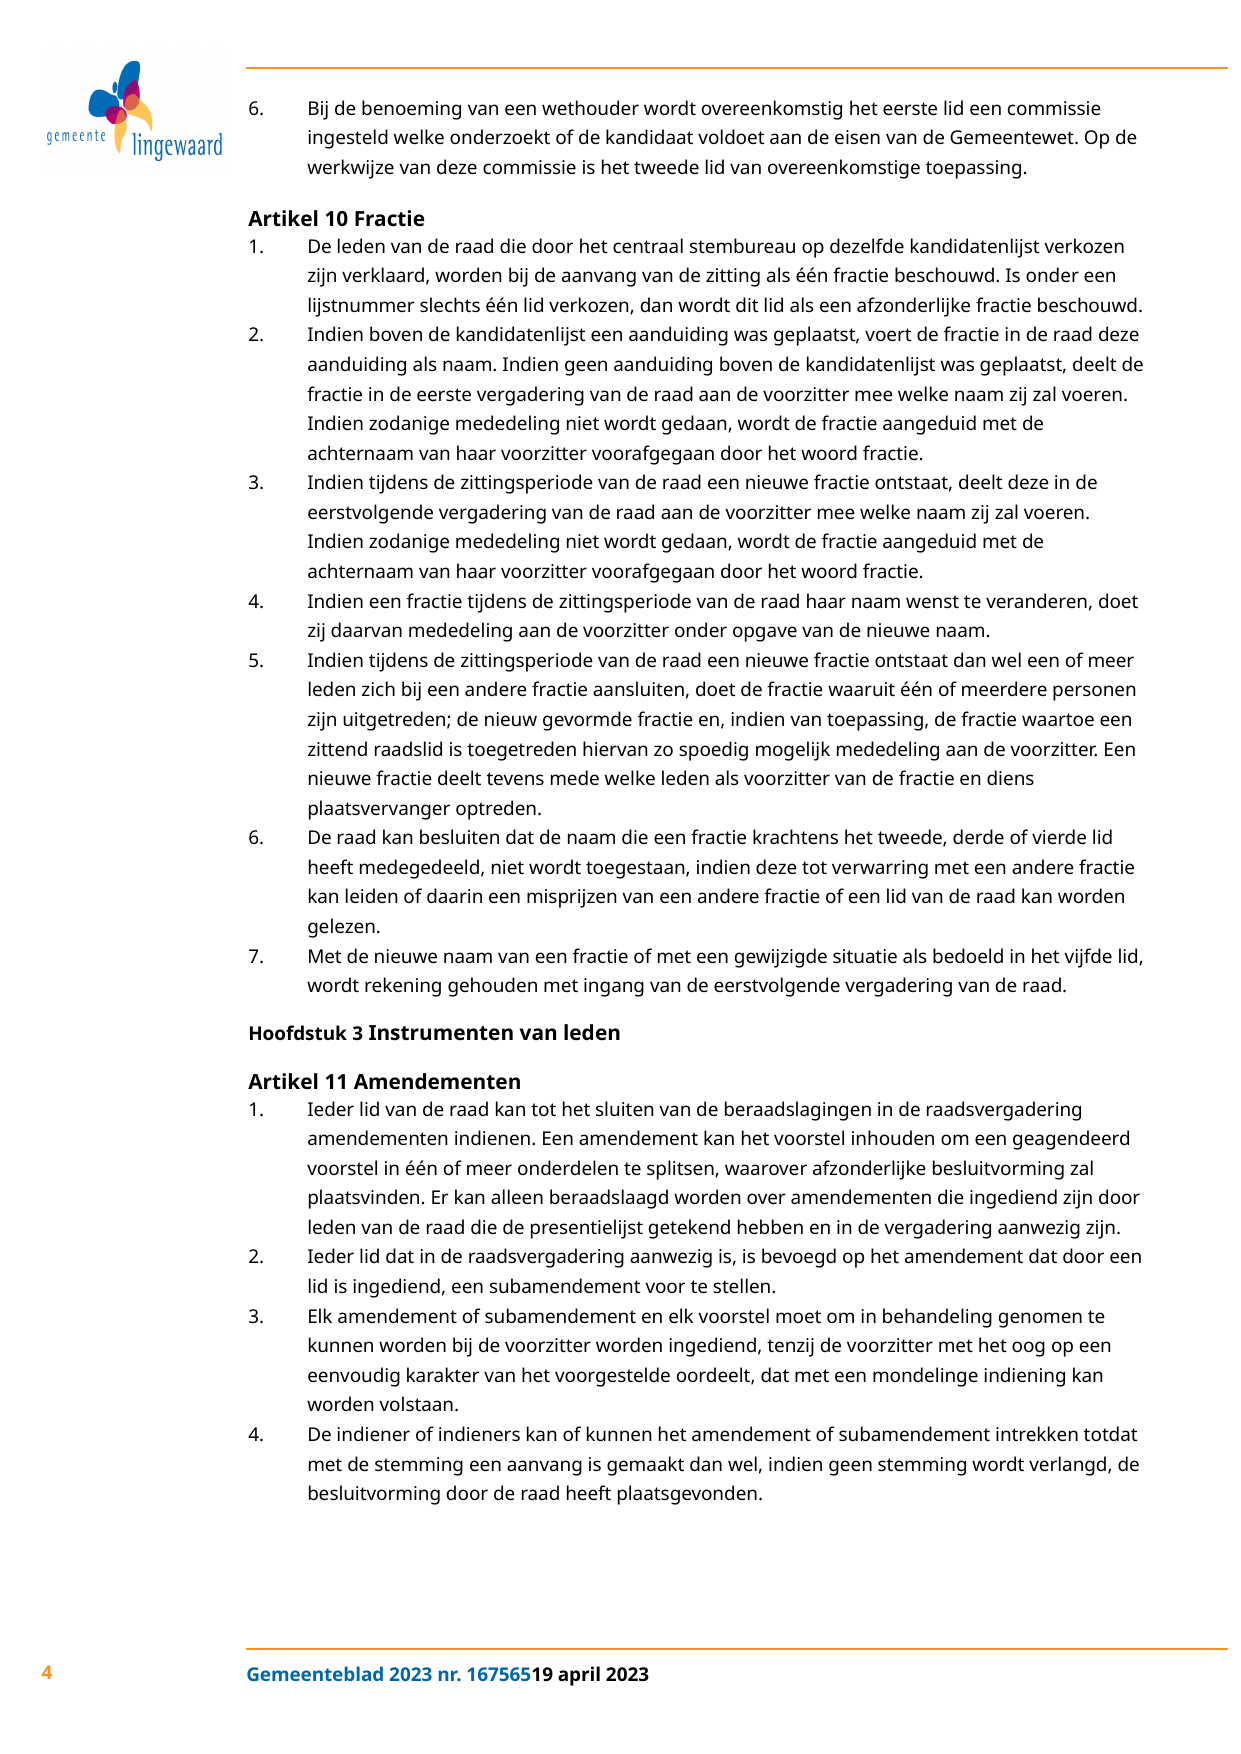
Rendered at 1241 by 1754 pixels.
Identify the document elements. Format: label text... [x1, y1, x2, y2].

list De indiener of indieners kan of kunnen het amendement of subamendement intrekken totdat met de stemming een aanvang is gemaakt dan wel, indien geen stemming wordt verlangd, de besluitvorming door de raad heeft plaatsgevonden. [248, 1421, 1152, 1506]
list Met de nieuwe naam van een fractie of met een gewijzigde situatie als bedoeld in het vijfde lid, wordt rekening gehouden met ingang van de eerstvolgende vergadering van de raad. [248, 943, 1152, 998]
text Artikel 10 Fractie [248, 204, 1152, 233]
list Indien tijdens de zittingsperiode van de raad een nieuwe fractie ontstaat dan wel een of meer leden zich bij een andere fractie aansluiten, doet de fractie waaruit één of meerdere personen zijn uitgetreden; de nieuw gevormde fractie en, indien van toepassing, de fractie waartoe een zittend raadslid is toegetreden hiervan zo spoedig mogelijk mededeling aan de voorzitter. Een nieuwe fractie deelt tevens mede welke leden als voorzitter van de fractie en diens plaatsvervanger optreden. [248, 647, 1152, 821]
list Elk amendement of subamendement en elk voorstel moet om in behandeling genomen te kunnen worden bij de voorzitter worden ingediend, tenzij de voorzitter met het oog op een eenvoudig karakter van het voorgestelde oordeelt, dat met een mondelinge indiening kan worden volstaan. [248, 1303, 1152, 1417]
text Hoofdstuk 3 Instrumenten van leden [248, 1018, 1152, 1046]
list Indien een fractie tijdens de zittingsperiode van de raad haar naam wenst te veranderen, doet zij daarvan mededeling aan de voorzitter onder opgave van de nieuwe naam. [248, 588, 1152, 643]
list Ieder lid dat in de raadsvergadering aanwezig is, is bevoegd op het amendement dat door een lid is ingediend, een subamendement voor te stellen. [248, 1244, 1152, 1299]
list De leden van de raad die door het centraal stembureau op dezelfde kandidatenlijst verkozen zijn verklaard, worden bij de aanvang van de zitting als één fractie beschouwd. Is onder een lijstnummer slechts één lid verkozen, dan wordt dit lid als een afzonderlijke fractie beschouwd. [248, 233, 1152, 318]
list De raad kan besluiten dat de naam die een fractie krachtens het tweede, derde of vierde lid heeft medegedeeld, niet wordt toegestaan, indien deze tot verwarring met een andere fractie kan leiden of daarin een misprijzen van een andere fractie of een lid van de raad kan worden gelezen. [248, 824, 1152, 939]
list Indien tijdens de zittingsperiode van de raad een nieuwe fractie ontstaat, deelt deze in de eerstvolgende vergadering van de raad aan de voorzitter mee welke naam zij zal voeren. Indien zodanige mededeling niet wordt gedaan, wordt de fractie aangeduid met de achternaam van haar voorzitter voorafgegaan door het woord fractie. [248, 469, 1152, 584]
text Artikel 11 Amendementen [248, 1067, 1152, 1096]
picture [41, 47, 231, 172]
list Indien boven de kandidatenlijst een aanduiding was geplaatst, voert de fractie in de raad deze aanduiding als naam. Indien geen aanduiding boven de kandidatenlijst was geplaatst, deelt de fractie in de eerste vergadering van de raad aan de voorzitter mee welke naam zij zal voeren. Indien zodanige mededeling niet wordt gedaan, wordt de fractie aangeduid met de achternaam van haar voorzitter voorafgegaan door het woord fractie. [248, 322, 1152, 466]
list Ieder lid van de raad kan tot het sluiten van de beraadslagingen in de raadsvergadering amendementen indienen. Een amendement kan het voorstel inhouden om een geagendeerd voorstel in één of meer onderdelen te splitsen, waarover afzonderlijke besluitvorming zal plaatsvinden. Er kan alleen beraadslaagd worden over amendementen die ingediend zijn door leden van de raad die de presentielijst getekend hebben en in de vergadering aanwezig zijn. [248, 1096, 1152, 1240]
list Bij de benoeming van een wethouder wordt overeenkomstig het eerste lid een commissie ingesteld welke onderzoekt of de kandidaat voldoet aan de eisen van de Gemeentewet. Op de werkwijze van deze commissie is het tweede lid van overeenkomstige toepassing. [248, 95, 1152, 180]
